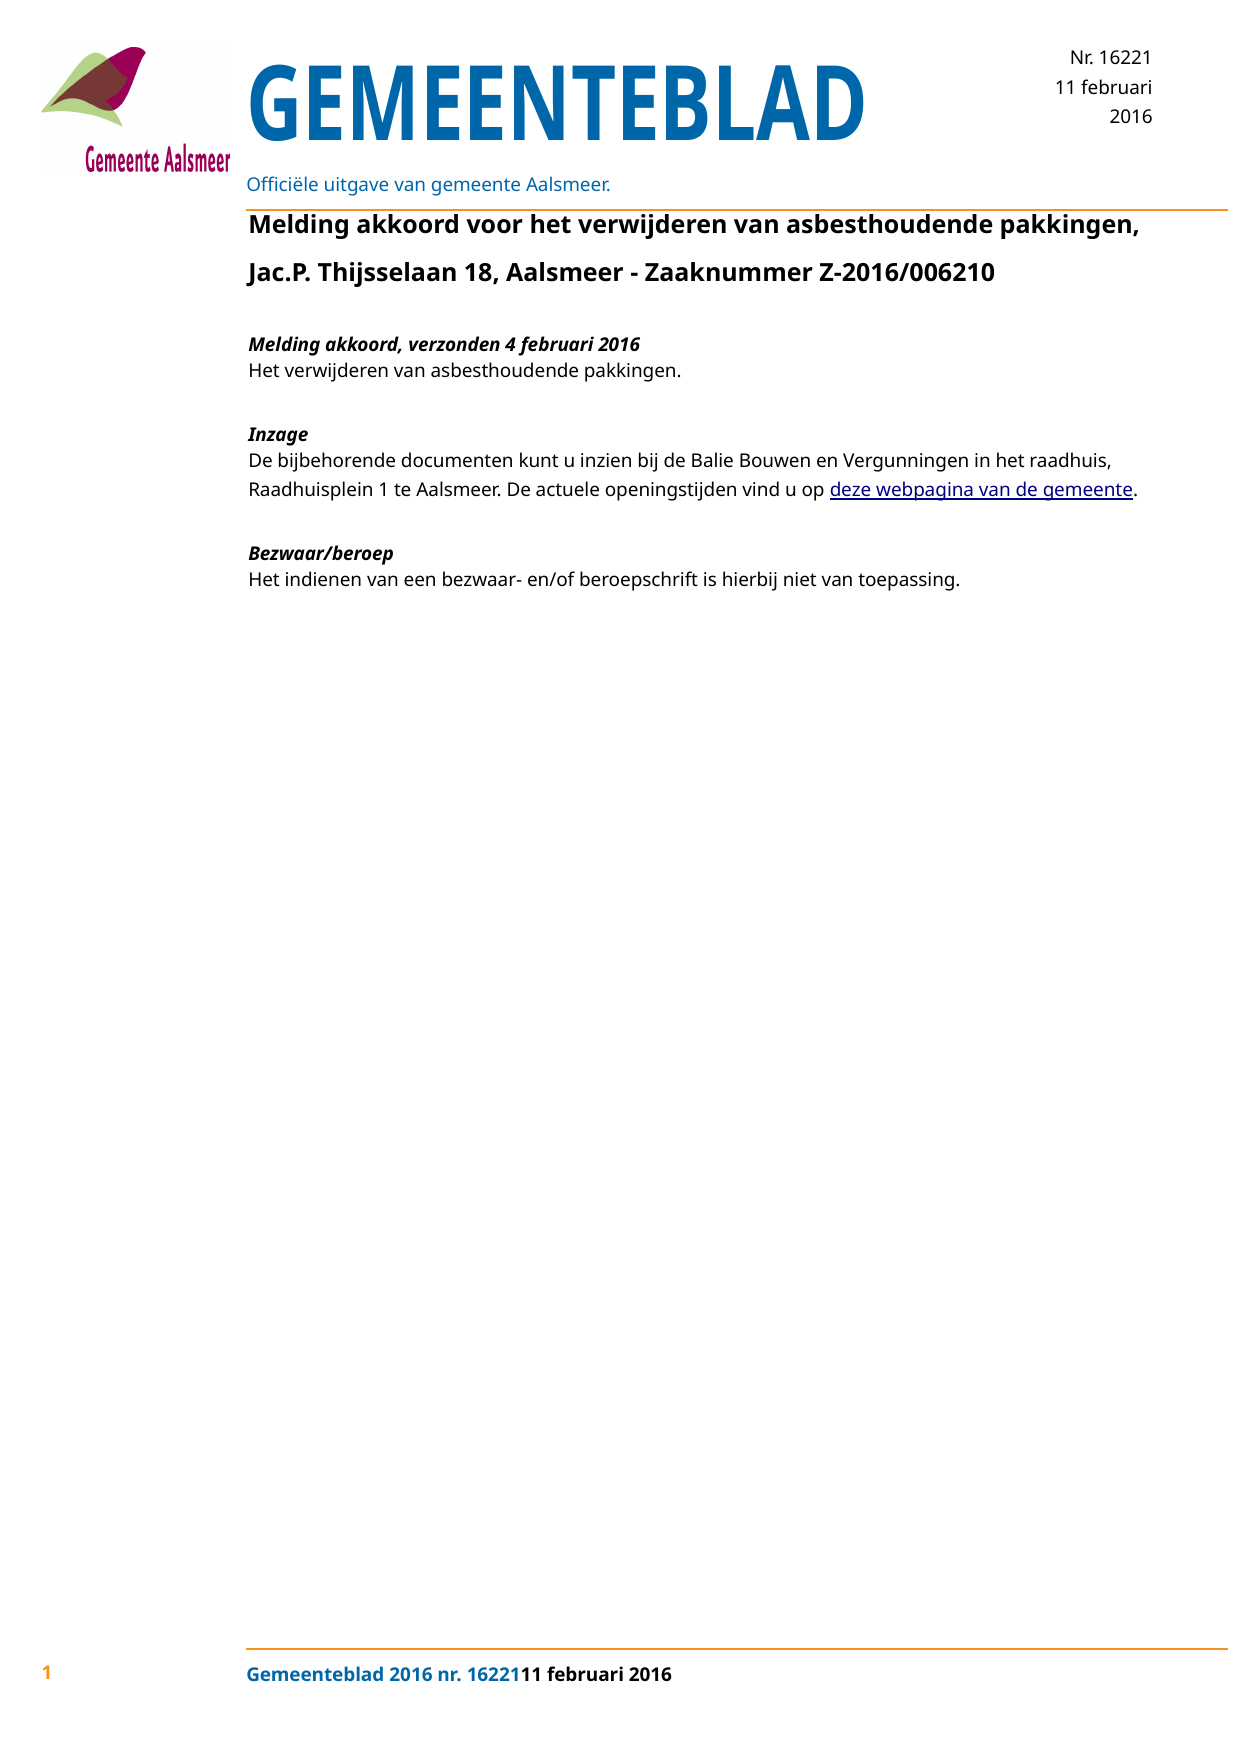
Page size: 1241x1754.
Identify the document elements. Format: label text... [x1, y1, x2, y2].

text Het indienen van een bezwaar- en/of beroepschrift is hierbij niet van toepassing. [248, 566, 1152, 592]
text Melding akkoord, verzonden 4 februari 2016 [248, 331, 1152, 357]
text Bezwaar/beroep [248, 540, 1152, 566]
picture [41, 47, 231, 172]
text Inzage [248, 421, 1152, 447]
text De bijbehorende documenten kunt u inzien bij de Balie Bouwen en Vergunningen in het raadhuis, Raadhuisplein 1 te Aalsmeer. De actuele openingstijden vind u op deze webpagina van de gemeente. [248, 447, 1152, 502]
text Melding akkoord voor het verwijderen van asbesthoudende pakkingen, Jac.P. Thijsselaan 18, Aalsmeer - Zaaknummer Z-2016/006210 [248, 211, 1152, 288]
text Het verwijderen van asbesthoudende pakkingen. [248, 357, 1152, 383]
